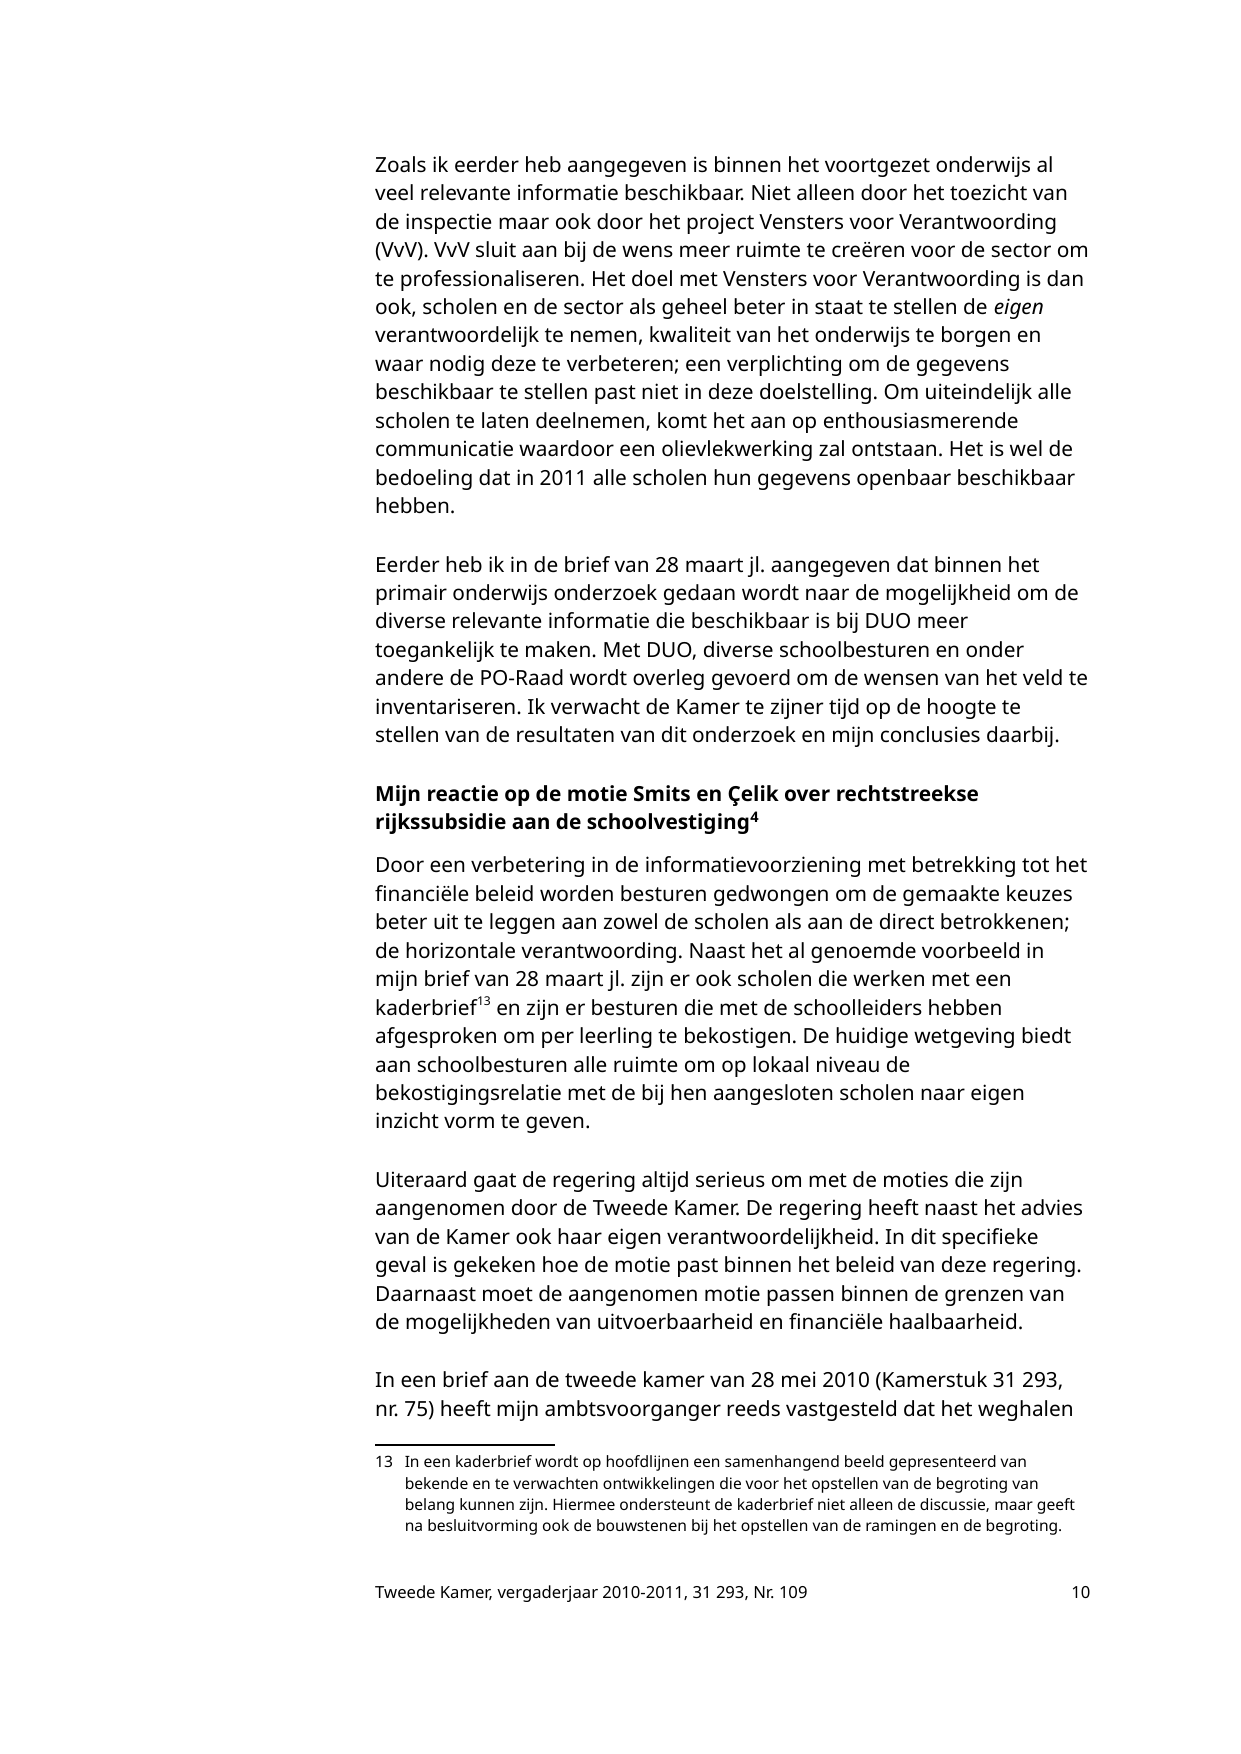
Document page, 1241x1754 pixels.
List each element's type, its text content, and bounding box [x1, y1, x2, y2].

text Eerder heb ik in de brief van 28 maart jl. aangegeven dat binnen het primair onderwijs onderzoek gedaan wordt naar de mogelijkheid om de diverse relevante informatie die beschikbaar is bij DUO meer toegankelijk te maken. Met DUO, diverse schoolbesturen en onder andere de PO-Raad wordt overleg gevoerd om de wensen van het veld te inventariseren. Ik verwacht de Kamer te zijner tijd op de hoogte te stellen van de resultaten van dit onderzoek en mijn conclusies daarbij. [375, 550, 1090, 749]
text Mijn reactie op de motie Smits en Çelik over rechtstreekse rijkssubsidie aan de schoolvestiging4 [375, 779, 1090, 836]
text Door een verbetering in de informatievoorziening met betrekking tot het financiële beleid worden besturen gedwongen om de gemaakte keuzes beter uit te leggen aan zowel de scholen als aan de direct betrokkenen; de horizontale verantwoording. Naast het al genoemde voorbeeld in mijn brief van 28 maart jl. zijn er ook scholen die werken met een kaderbrief en zijn er besturen die met de schoolleiders hebben afgesproken om per leerling te bekostigen. De huidige wetgeving biedt aan schoolbesturen alle ruimte om op lokaal niveau de bekostigingsrelatie met de bij hen aangesloten scholen naar eigen inzicht vorm te geven. [375, 851, 1090, 1135]
text Zoals ik eerder heb aangegeven is binnen het voortgezet onderwijs al veel relevante informatie beschikbaar. Niet alleen door het toezicht van de inspectie maar ook door het project Vensters voor Verantwoording (VvV). VvV sluit aan bij de wens meer ruimte te creëren voor de sector om te professionaliseren. Het doel met Vensters voor Verantwoording is dan ook, scholen en de sector als geheel beter in staat te stellen de eigen verantwoordelijk te nemen, kwaliteit van het onderwijs te borgen en waar nodig deze te verbeteren; een verplichting om de gegevens beschikbaar te stellen past niet in deze doelstelling. Om uiteindelijk alle scholen te laten deelnemen, komt het aan op enthousiasmerende communicatie waardoor een olievlekwerking zal ontstaan. Het is wel de bedoeling dat in 2011 alle scholen hun gegevens openbaar beschikbaar hebben. [375, 150, 1090, 520]
text In een kaderbrief wordt op hoofdlijnen een samenhangend beeld gepresenteerd van bekende en te verwachten ontwikkelingen die voor het opstellen van de begroting van belang kunnen zijn. Hiermee ondersteunt de kaderbrief niet alleen de discussie, maar geeft na besluitvorming ook de bouwstenen bij het opstellen van de ramingen en de begroting. [375, 1366, 1090, 1536]
text Uiteraard gaat de regering altijd serieus om met de moties die zijn aangenomen door de Tweede Kamer. De regering heeft naast het advies van de Kamer ook haar eigen verantwoordelijkheid. In dit specifieke geval is gekeken hoe de motie past binnen het beleid van deze regering. Daarnaast moet de aangenomen motie passen binnen de grenzen van de mogelijkheden van uitvoerbaarheid en financiële haalbaarheid. [375, 1165, 1090, 1336]
